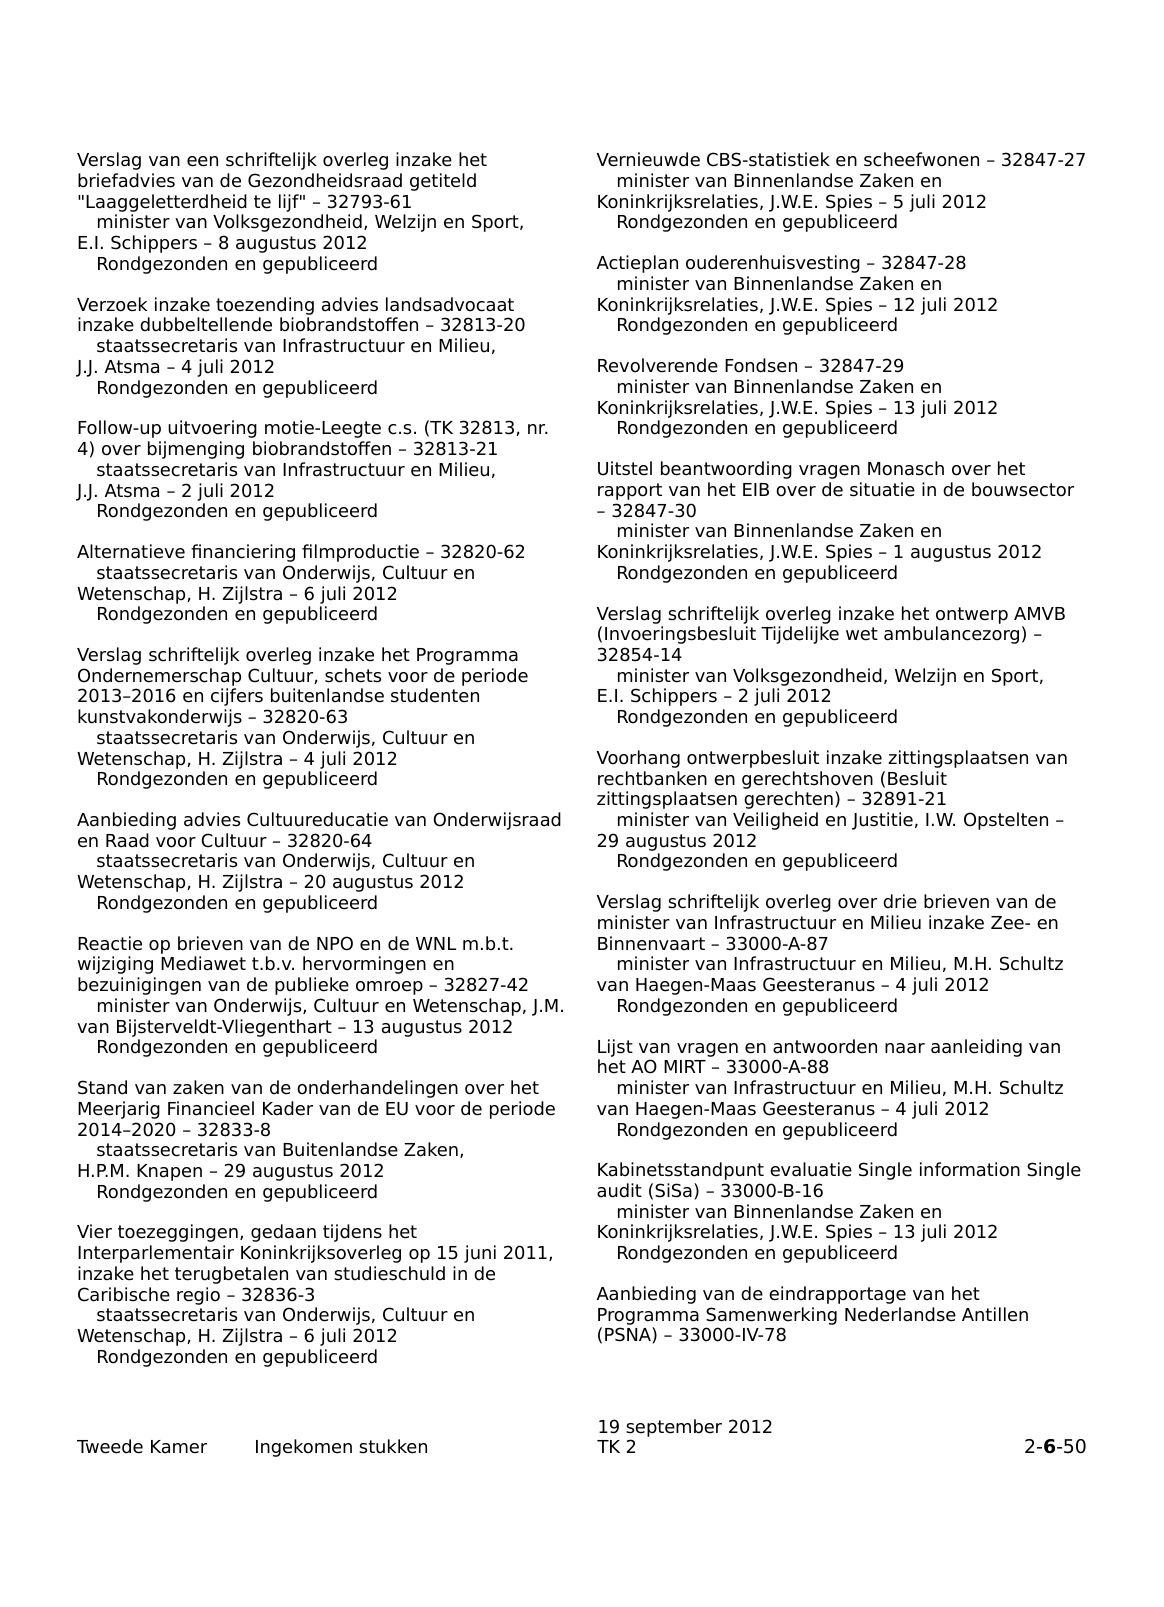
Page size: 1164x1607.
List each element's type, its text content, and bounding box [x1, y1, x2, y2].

text minister van Binnenlandse Zaken en Koninkrijksrelaties, J.W.E. Spies – 13 juli 2012 [596, 377, 1087, 418]
text minister van Volksgezondheid, Welzijn en Sport, E.I. Schippers – 8 augustus 2012 [77, 212, 567, 254]
text minister van Volksgezondheid, Welzijn en Sport, E.I. Schippers – 2 juli 2012 [596, 666, 1087, 707]
text minister van Infrastructuur en Milieu, M.H. Schultz van Haegen-Maas Geesteranus – 4 juli 2012 [596, 1078, 1087, 1119]
text Verslag schriftelijk overleg inzake het ontwerp AMVB (Invoeringsbesluit Tijdelijke wet ambulancezorg) – 32854-14 [596, 603, 1087, 666]
text Rondgezonden en gepubliceerd [77, 254, 567, 274]
text Voorhang ontwerpbesluit inzake zittingsplaatsen van rechtbanken en gerechtshoven (Besluit zittingsplaatsen gerechten) – 32891-21 [596, 748, 1087, 810]
text Stand van zaken van de onderhandelingen over het Meerjarig Financieel Kader van de EU voor de periode 2014–2020 – 32833-8 [77, 1078, 567, 1140]
text Rondgezonden en gepubliceerd [596, 851, 1087, 872]
text Rondgezonden en gepubliceerd [77, 501, 567, 522]
text Rondgezonden en gepubliceerd [596, 212, 1087, 233]
text staatssecretaris van Onderwijs, Cultuur en Wetenschap, H. Zijlstra – 4 juli 2012 [77, 728, 567, 769]
text minister van Binnenlandse Zaken en Koninkrijksrelaties, J.W.E. Spies – 12 juli 2012 [596, 274, 1087, 315]
text staatssecretaris van Onderwijs, Cultuur en Wetenschap, H. Zijlstra – 6 juli 2012 [77, 1305, 567, 1347]
text Vier toezeggingen, gedaan tijdens het Interparlementair Koninkrijksoverleg op 15 juni 2011, inzake het terugbetalen van studieschuld in de Caribische regio – 32836-3 [77, 1222, 567, 1305]
text Rondgezonden en gepubliceerd [77, 769, 567, 790]
text Rondgezonden en gepubliceerd [77, 893, 567, 913]
text Rondgezonden en gepubliceerd [596, 707, 1087, 728]
text minister van Binnenlandse Zaken en Koninkrijksrelaties, J.W.E. Spies – 1 augustus 2012 [596, 521, 1087, 563]
text Rondgezonden en gepubliceerd [596, 1243, 1087, 1264]
text Rondgezonden en gepubliceerd [77, 1347, 567, 1367]
text Rondgezonden en gepubliceerd [596, 996, 1087, 1016]
text staatssecretaris van Infrastructuur en Milieu, J.J. Atsma – 4 juli 2012 [77, 336, 567, 377]
text minister van Infrastructuur en Milieu, M.H. Schultz van Haegen-Maas Geesteranus – 4 juli 2012 [596, 954, 1087, 996]
text Rondgezonden en gepubliceerd [77, 377, 567, 398]
text Rondgezonden en gepubliceerd [596, 1119, 1087, 1140]
text staatssecretaris van Onderwijs, Cultuur en Wetenschap, H. Zijlstra – 20 augustus 2012 [77, 851, 567, 893]
text Rondgezonden en gepubliceerd [596, 418, 1087, 439]
text Rondgezonden en gepubliceerd [77, 1182, 567, 1202]
text Verzoek inzake toezending advies landsadvocaat inzake dubbeltellende biobrandstoffen – 32813-20 [77, 294, 567, 336]
text Kabinetsstandpunt evaluatie Single information Single audit (SiSa) – 33000-B-16 [596, 1160, 1087, 1202]
text Verslag schriftelijk overleg over drie brieven van de minister van Infrastructuur en Milieu inzake Zee- en Binnenvaart – 33000-A-87 [596, 892, 1087, 954]
text Verslag van een schriftelijk overleg inzake het briefadvies van de Gezondheidsraad getiteld "Laaggeletterdheid te lijf" – 32793-61 [77, 150, 567, 212]
text Revolverende Fondsen – 32847-29 [596, 356, 1087, 377]
text staatssecretaris van Infrastructuur en Milieu, J.J. Atsma – 2 juli 2012 [77, 460, 567, 501]
text Aanbieding advies Cultuureducatie van Onderwijsraad en Raad voor Cultuur – 32820-64 [77, 810, 567, 851]
text Verslag schriftelijk overleg inzake het Programma Ondernemerschap Cultuur, schets voor de periode 2013–2016 en cijfers buitenlandse studenten kunstvakonderwijs – 32820-63 [77, 645, 567, 728]
text Rondgezonden en gepubliceerd [77, 1037, 567, 1058]
text Alternatieve financiering filmproductie – 32820-62 [77, 542, 567, 563]
text minister van Veiligheid en Justitie, I.W. Opstelten – 29 augustus 2012 [596, 810, 1087, 851]
text minister van Onderwijs, Cultuur en Wetenschap, J.M. van Bijsterveldt-Vliegenthart – 13 augustus 2012 [77, 996, 567, 1037]
text Follow-up uitvoering motie-Leegte c.s. (TK 32813, nr. 4) over bijmenging biobrandstoffen – 32813-21 [77, 418, 567, 460]
text Rondgezonden en gepubliceerd [596, 315, 1087, 336]
text Vernieuwde CBS-statistiek en scheefwonen – 32847-27 [596, 150, 1087, 171]
text Actieplan ouderenhuisvesting – 32847-28 [596, 253, 1087, 274]
text Aanbieding van de eindrapportage van het Programma Samenwerking Nederlandse Antillen (PSNA) – 33000-IV-78 [596, 1284, 1087, 1346]
text staatssecretaris van Buitenlandse Zaken, H.P.M. Knapen – 29 augustus 2012 [77, 1140, 567, 1182]
text minister van Binnenlandse Zaken en Koninkrijksrelaties, J.W.E. Spies – 5 juli 2012 [596, 171, 1087, 212]
text Lijst van vragen en antwoorden naar aanleiding van het AO MIRT – 33000-A-88 [596, 1036, 1087, 1078]
text staatssecretaris van Onderwijs, Cultuur en Wetenschap, H. Zijlstra – 6 juli 2012 [77, 563, 567, 604]
text Rondgezonden en gepubliceerd [596, 563, 1087, 583]
text minister van Binnenlandse Zaken en Koninkrijksrelaties, J.W.E. Spies – 13 juli 2012 [596, 1202, 1087, 1243]
text Uitstel beantwoording vragen Monasch over het rapport van het EIB over de situatie in de bouwsector – 32847-30 [596, 459, 1087, 521]
text Rondgezonden en gepubliceerd [77, 604, 567, 625]
text Reactie op brieven van de NPO en de WNL m.b.t. wijziging Mediawet t.b.v. hervormingen en bezuinigingen van de publieke omroep – 32827-42 [77, 933, 567, 996]
